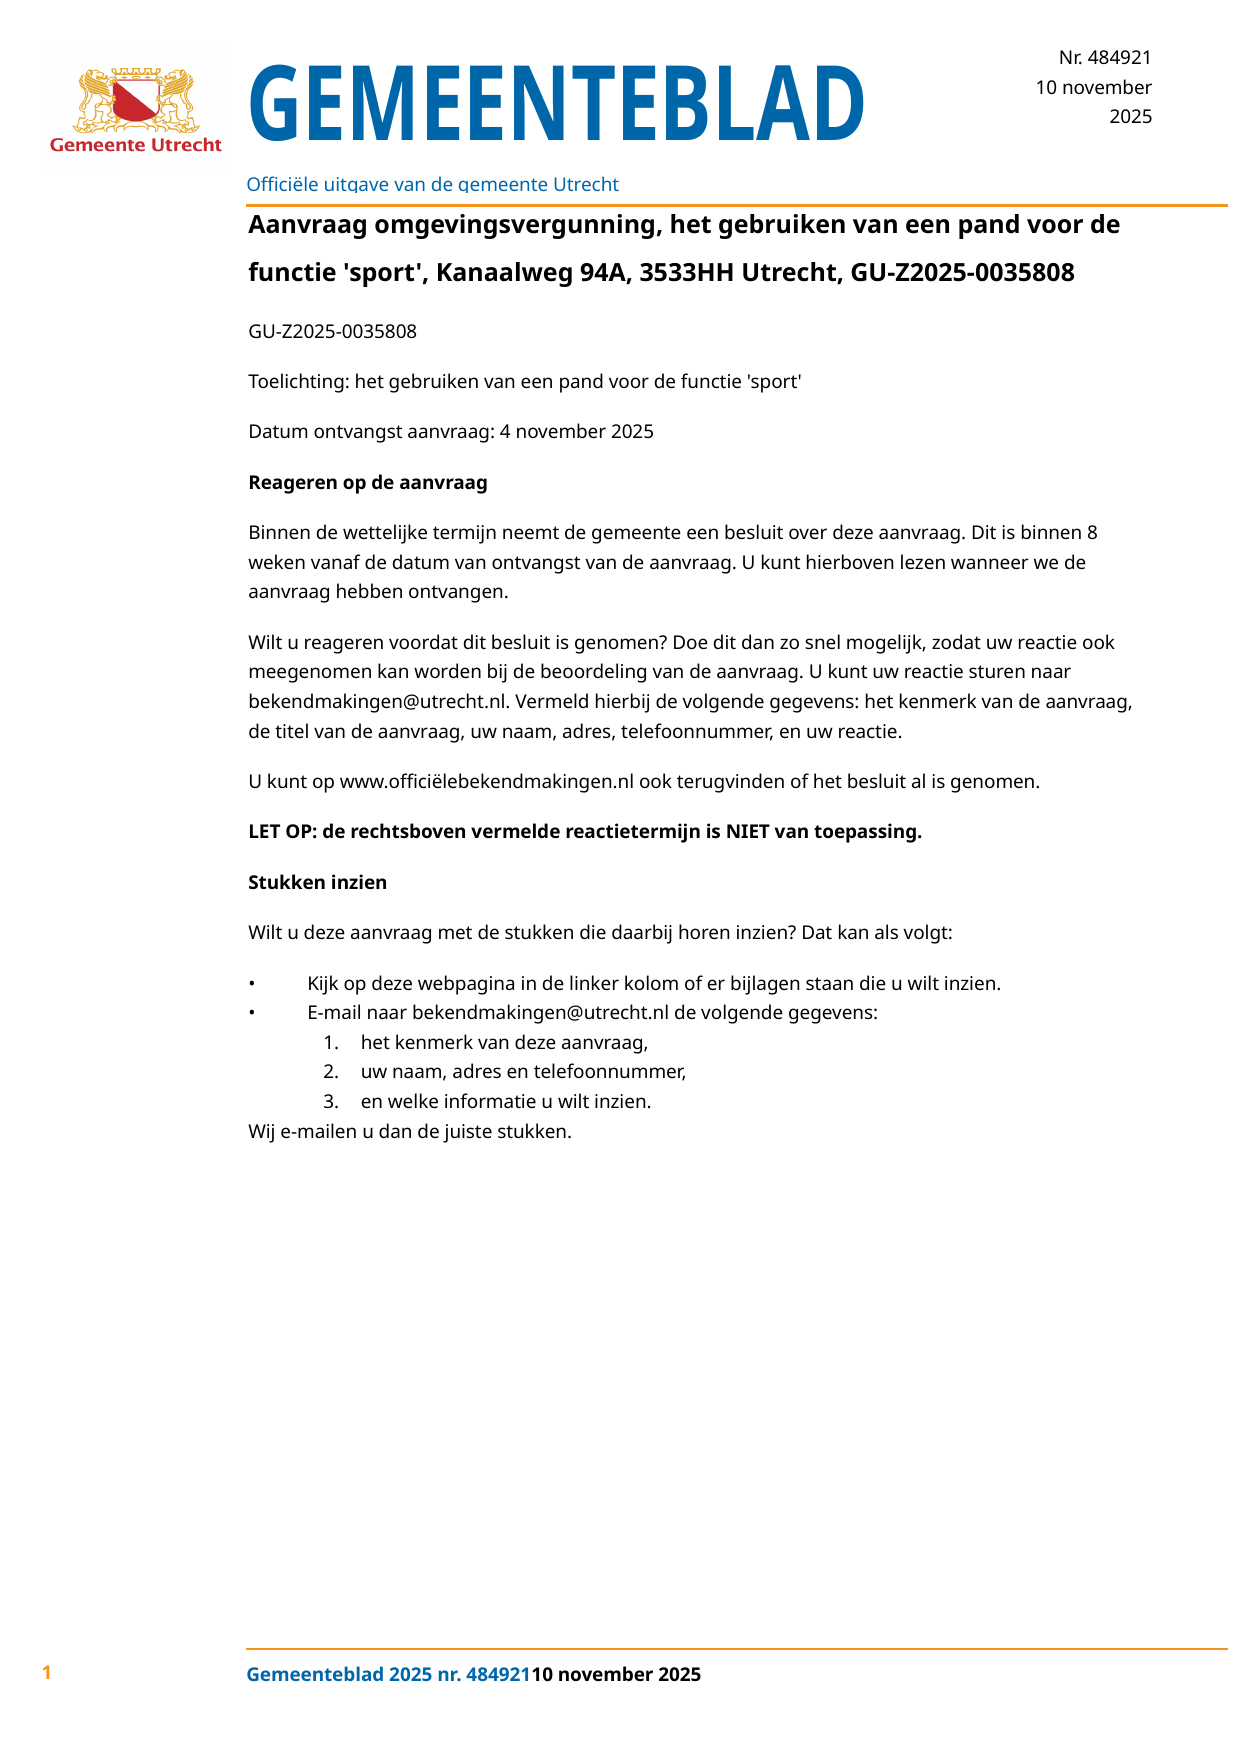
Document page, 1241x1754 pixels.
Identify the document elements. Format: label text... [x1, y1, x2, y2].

text Wilt u deze aanvraag met de stukken die daarbij horen inzien? Dat kan als volgt: [248, 919, 1152, 945]
text Wilt u reageren voordat dit besluit is genomen? Doe dit dan zo snel mogelijk, zodat uw reactie ook meegenomen kan worden bij de beoordeling van de aanvraag. U kunt uw reactie sturen naar bekendmakingen@utrecht.nl. Vermeld hierbij de volgende gegevens: het kenmerk van de aanvraag, de titel van de aanvraag, uw naam, adres, telefoonnummer, en uw reactie. [248, 629, 1152, 744]
text LET OP: de rechtsboven vermelde reactietermijn is NIET van toepassing. [248, 819, 1152, 844]
text Aanvraag omgevingsvergunning, het gebruiken van een pand voor de functie 'sport', Kanaalweg 94A, 3533HH Utrecht, GU-Z2025-0035808 [248, 207, 1152, 288]
list E-mail naar bekendmakingen@utrecht.nl de volgende gegevens: [248, 999, 1152, 1025]
text Datum ontvangst aanvraag: 4 november 2025 [248, 419, 1152, 444]
text Stukken inzien [248, 869, 1152, 895]
picture [41, 47, 231, 172]
text GU-Z2025-0035808 [248, 318, 1152, 344]
list en welke informatie u wilt inzien. [323, 1088, 1152, 1114]
text Reageren op de aanvraag [248, 469, 1152, 495]
list uw naam, adres en telefoonnummer, [323, 1059, 1152, 1084]
list Kijk op deze webpagina in de linker kolom of er bijlagen staan die u wilt inzien. [248, 970, 1152, 996]
text Binnen de wettelijke termijn neemt de gemeente een besluit over deze aanvraag. Dit is binnen 8 weken vanaf de datum van ontvangst van de aanvraag. U kunt hierboven lezen wanneer we de aanvraag hebben ontvangen. [248, 519, 1152, 604]
text U kunt op www.officiëlebekendmakingen.nl ook terugvinden of het besluit al is genomen. [248, 768, 1152, 794]
list het kenmerk van deze aanvraag, [323, 1029, 1152, 1055]
text Wij e-mailen u dan de juiste stukken. [248, 1118, 1152, 1144]
text Toelichting: het gebruiken van een pand voor de functie 'sport' [248, 368, 1152, 394]
